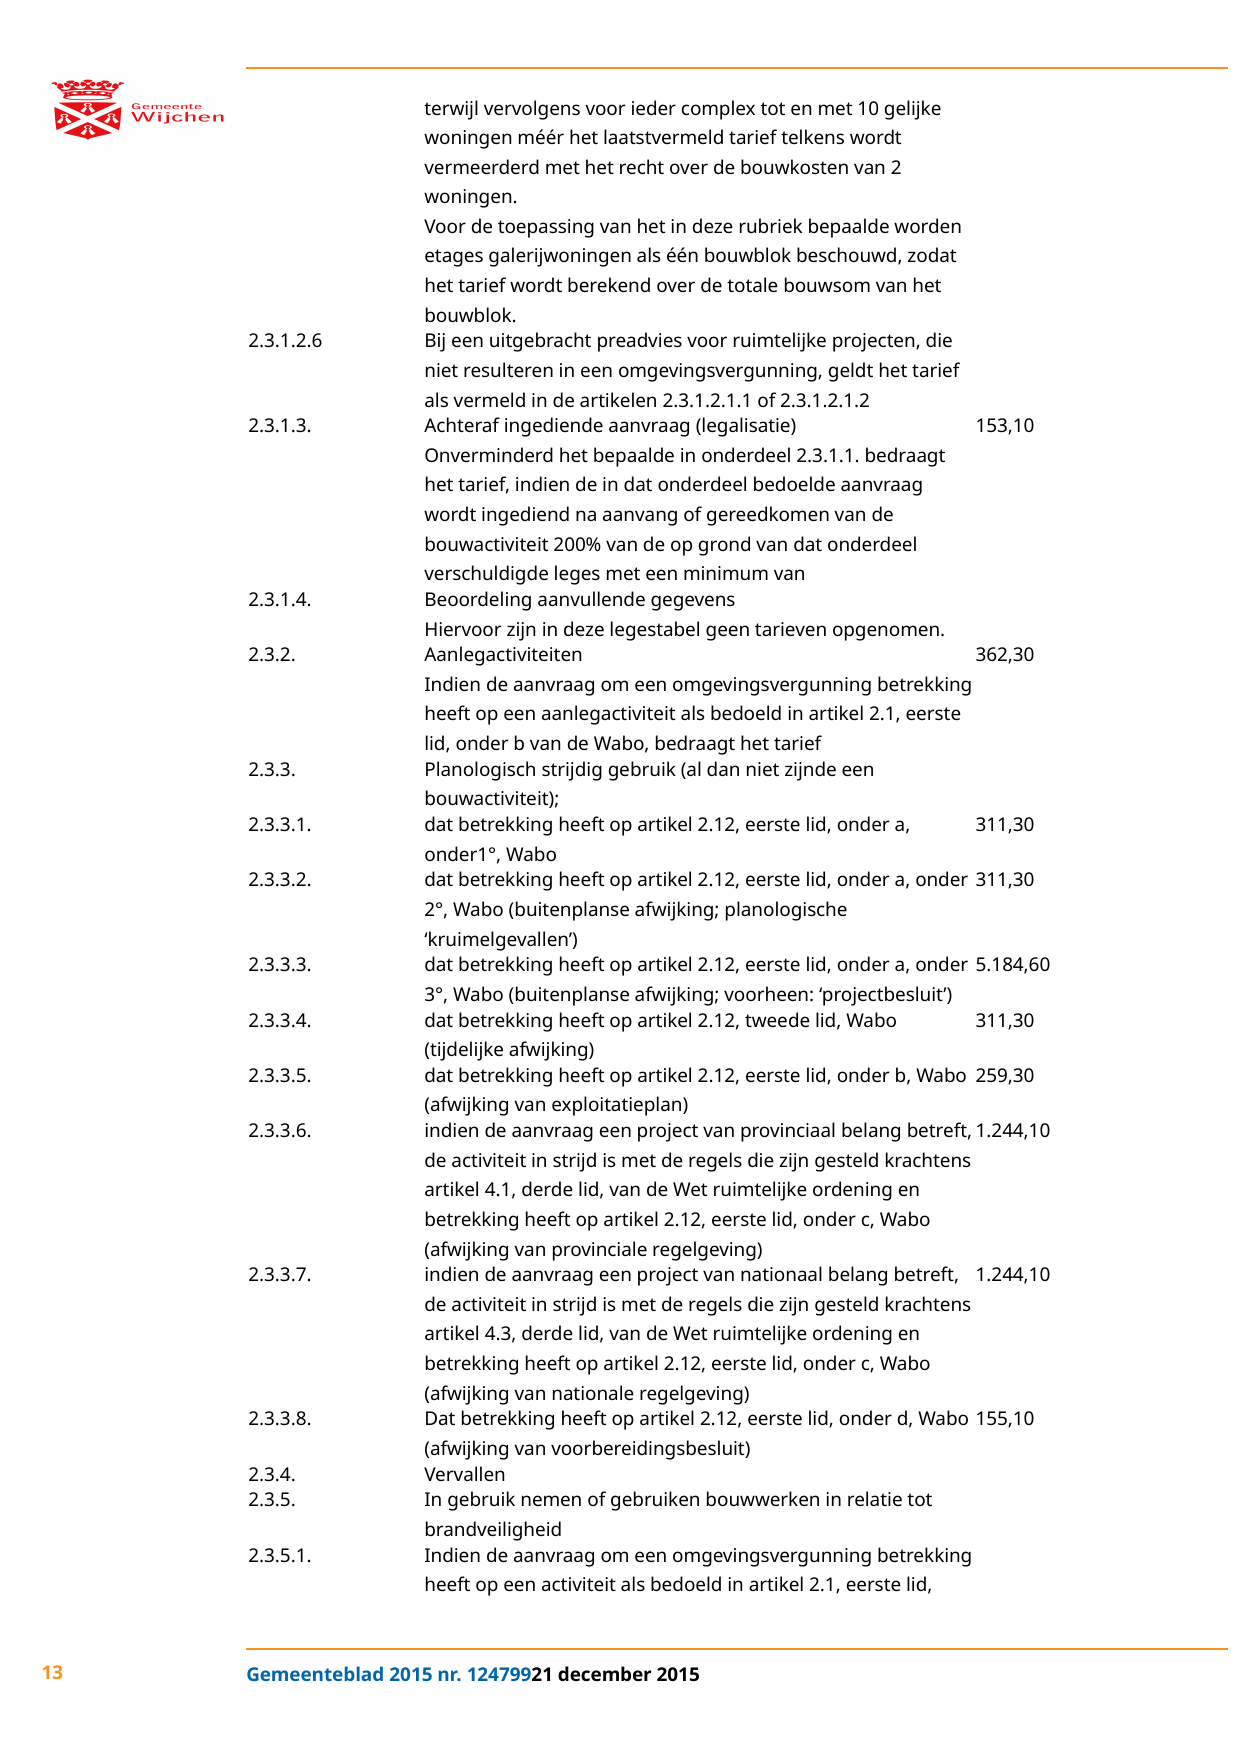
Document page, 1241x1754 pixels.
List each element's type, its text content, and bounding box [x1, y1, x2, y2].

table_cell Indien de aanvraag om een omgevingsvergunning betrekking heeft op een activiteit als bedoeld in artikel 2.1, eerste lid, [424, 1542, 975, 1597]
table_cell dat betrekking heeft op artikel 2.12, tweede lid, Wabo (tijdelijke afwijking) [424, 1007, 975, 1062]
table_cell 362,30 [975, 641, 1152, 756]
table_cell Beoordeling aanvullende gegevens Hiervoor zijn in deze legestabel geen tarieven opgenomen. [424, 586, 975, 641]
table_cell 153,10 [975, 413, 1152, 586]
table_cell 2.3.3.8. [248, 1406, 424, 1461]
table_cell 2.3.4. [248, 1461, 424, 1487]
table_cell [975, 95, 1152, 328]
table_cell 311,30 [975, 811, 1152, 867]
table_cell 2.3.3.4. [248, 1007, 424, 1062]
table_cell 2.3.3.1. [248, 811, 424, 867]
table_cell [975, 1542, 1152, 1597]
table_cell [975, 1487, 1152, 1542]
table_cell 2.3.3. [248, 756, 424, 811]
table_cell [975, 586, 1152, 641]
table_cell Bij een uitgebracht preadvies voor ruimtelijke projecten, die niet resulteren in een omgevingsvergunning, geldt het tarief als vermeld in de artikelen 2.3.1.2.1.1 of 2.3.1.2.1.2 [424, 328, 975, 412]
picture [41, 47, 231, 172]
table_cell 2.3.3.6. [248, 1118, 424, 1261]
table_cell indien de aanvraag een project van nationaal belang betreft, de activiteit in strijd is met de regels die zijn gesteld krachtens artikel 4.3, derde lid, van de Wet ruimtelijke ordening en betrekking heeft op artikel 2.12, eerste lid, onder c, Wabo (afwijking van nationale regelgeving) [424, 1261, 975, 1406]
table_cell 2.3.5.1. [248, 1542, 424, 1597]
table_cell [248, 95, 424, 328]
table_cell 2.3.1.3. [248, 413, 424, 586]
table_cell 1.244,10 [975, 1118, 1152, 1261]
table_cell Vervallen [424, 1461, 975, 1487]
table_cell dat betrekking heeft op artikel 2.12, eerste lid, onder b, Wabo (afwijking van exploitatieplan) [424, 1062, 975, 1117]
table_cell Planologisch strijdig gebruik (al dan niet zijnde een bouwactiviteit); [424, 756, 975, 811]
table_cell 1.244,10 [975, 1261, 1152, 1406]
table_cell 155,10 [975, 1406, 1152, 1461]
table_cell In gebruik nemen of gebruiken bouwwerken in relatie tot brandveiligheid [424, 1487, 975, 1542]
table_cell Dat betrekking heeft op artikel 2.12, eerste lid, onder d, Wabo (afwijking van voorbereidingsbesluit) [424, 1406, 975, 1461]
table_cell 2.3.2. [248, 641, 424, 756]
table_cell dat betrekking heeft op artikel 2.12, eerste lid, onder a, onder1°, Wabo [424, 811, 975, 867]
table_cell 2.3.1.4. [248, 586, 424, 641]
table_cell 5.184,60 [975, 951, 1152, 1007]
table_cell dat betrekking heeft op artikel 2.12, eerste lid, onder a, onder 2°, Wabo (buitenplanse afwijking; planologische ‘kruimelgevallen’) [424, 867, 975, 951]
table_cell Aanlegactiviteiten Indien de aanvraag om een omgevingsvergunning betrekking heeft op een aanlegactiviteit als bedoeld in artikel 2.1, eerste lid, onder b van de Wabo, bedraagt het tarief [424, 641, 975, 756]
table_cell 2.3.5. [248, 1487, 424, 1542]
table_cell 311,30 [975, 867, 1152, 951]
table_cell indien de aanvraag een project van provinciaal belang betreft, de activiteit in strijd is met de regels die zijn gesteld krachtens artikel 4.1, derde lid, van de Wet ruimtelijke ordening en betrekking heeft op artikel 2.12, eerste lid, onder c, Wabo (afwijking van provinciale regelgeving) [424, 1118, 975, 1261]
table_cell 2.3.3.2. [248, 867, 424, 951]
table_cell [975, 1461, 1152, 1487]
table_cell 2.3.3.3. [248, 951, 424, 1007]
table_cell Achteraf ingediende aanvraag (legalisatie) Onverminderd het bepaalde in onderdeel 2.3.1.1. bedraagt het tarief, indien de in dat onderdeel bedoelde aanvraag wordt ingediend na aanvang of gereedkomen van de bouwactiviteit 200% van de op grond van dat onderdeel verschuldigde leges met een minimum van [424, 413, 975, 586]
table_cell terwijl vervolgens voor ieder complex tot en met 10 gelijke woningen méér het laatstvermeld tarief telkens wordt vermeerderd met het recht over de bouwkosten van 2 woningen. Voor de toepassing van het in deze rubriek bepaalde worden etages galerijwoningen als één bouwblok beschouwd, zodat het tarief wordt berekend over de totale bouwsom van het bouwblok. [424, 95, 975, 328]
table_cell 2.3.3.7. [248, 1261, 424, 1406]
table_cell 311,30 [975, 1007, 1152, 1062]
table_cell 259,30 [975, 1062, 1152, 1117]
table_cell 2.3.1.2.6 [248, 328, 424, 412]
table_cell [975, 756, 1152, 811]
table_cell dat betrekking heeft op artikel 2.12, eerste lid, onder a, onder 3°, Wabo (buitenplanse afwijking; voorheen: ‘projectbesluit’) [424, 951, 975, 1007]
table_cell [975, 328, 1152, 412]
table_cell 2.3.3.5. [248, 1062, 424, 1117]
